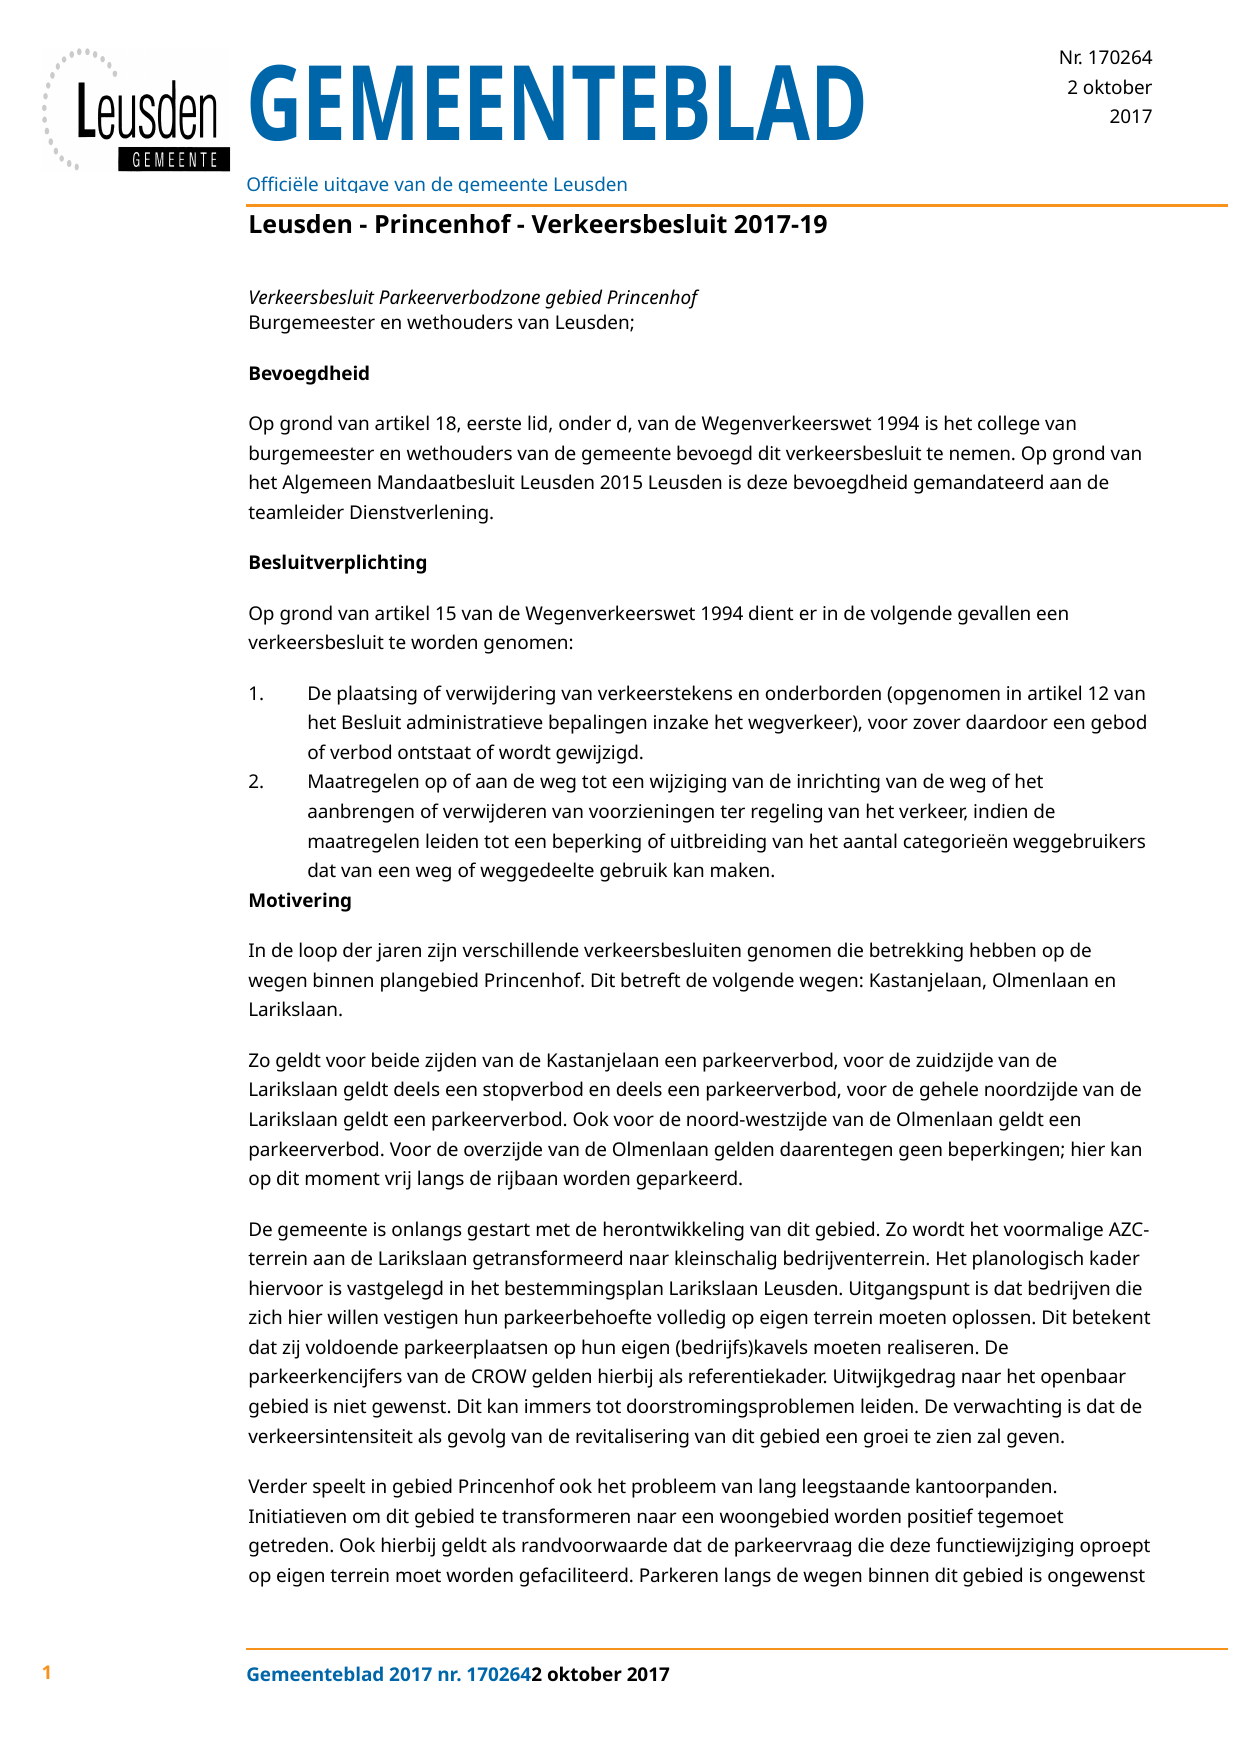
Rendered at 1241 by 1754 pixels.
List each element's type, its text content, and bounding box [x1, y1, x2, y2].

text Leusden - Princenhof - Verkeersbesluit 2017-19 [248, 207, 1152, 241]
text Bevoegdheid [248, 360, 1152, 386]
list De plaatsing of verwijdering van verkeerstekens en onderborden (opgenomen in artikel 12 van het Besluit administratieve bepalingen inzake het wegverkeer), voor zover daardoor een gebod of verbod ontstaat of wordt gewijzigd. [248, 680, 1152, 765]
text Zo geldt voor beide zijden van de Kastanjelaan een parkeerverbod, voor de zuidzijde van de Larikslaan geldt deels een stopverbod en deels een parkeerverbod, voor de gehele noordzijde van de Larikslaan geldt een parkeerverbod. Ook voor de noord-westzijde van de Olmenlaan geldt een parkeerverbod. Voor de overzijde van de Olmenlaan gelden daarentegen geen beperkingen; hier kan op dit moment vrij langs de rijbaan worden geparkeerd. [248, 1047, 1152, 1191]
text Motivering [248, 887, 1152, 913]
text In de loop der jaren zijn verschillende verkeersbesluiten genomen die betrekking hebben op de wegen binnen plangebied Princenhof. Dit betreft de volgende wegen: Kastanjelaan, Olmenlaan en Larikslaan. [248, 937, 1152, 1022]
text Verkeersbesluit Parkeerverbodzone gebied Princenhof [248, 284, 1152, 309]
text Burgemeester en wethouders van Leusden; [248, 309, 1152, 335]
text Verder speelt in gebied Princenhof ook het probleem van lang leegstaande kantoorpanden. Initiatieven om dit gebied te transformeren naar een woongebied worden positief tegemoet getreden. Ook hierbij geldt als randvoorwaarde dat de parkeervraag die deze functiewijziging oproept op eigen terrein moet worden gefaciliteerd. Parkeren langs de wegen binnen dit gebied is ongewenst [248, 1473, 1152, 1588]
list Maatregelen op of aan de weg tot een wijziging van de inrichting van de weg of het aanbrengen of verwijderen van voorzieningen ter regeling van het verkeer, indien de maatregelen leiden tot een beperking of uitbreiding van het aantal categorieën weggebruikers dat van een weg of weggedeelte gebruik kan maken. [248, 769, 1152, 883]
text Op grond van artikel 15 van de Wegenverkeerswet 1994 dient er in de volgende gevallen een verkeersbesluit te worden genomen: [248, 600, 1152, 655]
text Op grond van artikel 18, eerste lid, onder d, van de Wegenverkeerswet 1994 is het college van burgemeester en wethouders van de gemeente bevoegd dit verkeersbesluit te nemen. Op grond van het Algemeen Mandaatbesluit Leusden 2015 Leusden is deze bevoegdheid gemandateerd aan de teamleider Dienstverlening. [248, 410, 1152, 525]
text Besluitverplichting [248, 549, 1152, 575]
picture [41, 47, 231, 172]
text De gemeente is onlangs gestart met de herontwikkeling van dit gebied. Zo wordt het voormalige AZC-terrein aan de Larikslaan getransformeerd naar kleinschalig bedrijventerrein. Het planologisch kader hiervoor is vastgelegd in het bestemmingsplan Larikslaan Leusden. Uitgangspunt is dat bedrijven die zich hier willen vestigen hun parkeerbehoefte volledig op eigen terrein moeten oplossen. Dit betekent dat zij voldoende parkeerplaatsen op hun eigen (bedrijfs)kavels moeten realiseren. De parkeerkencijfers van de CROW gelden hierbij als referentiekader. Uitwijkgedrag naar het openbaar gebied is niet gewenst. Dit kan immers tot doorstromingsproblemen leiden. De verwachting is dat de verkeersintensiteit als gevolg van de revitalisering van dit gebied een groei te zien zal geven. [248, 1216, 1152, 1449]
